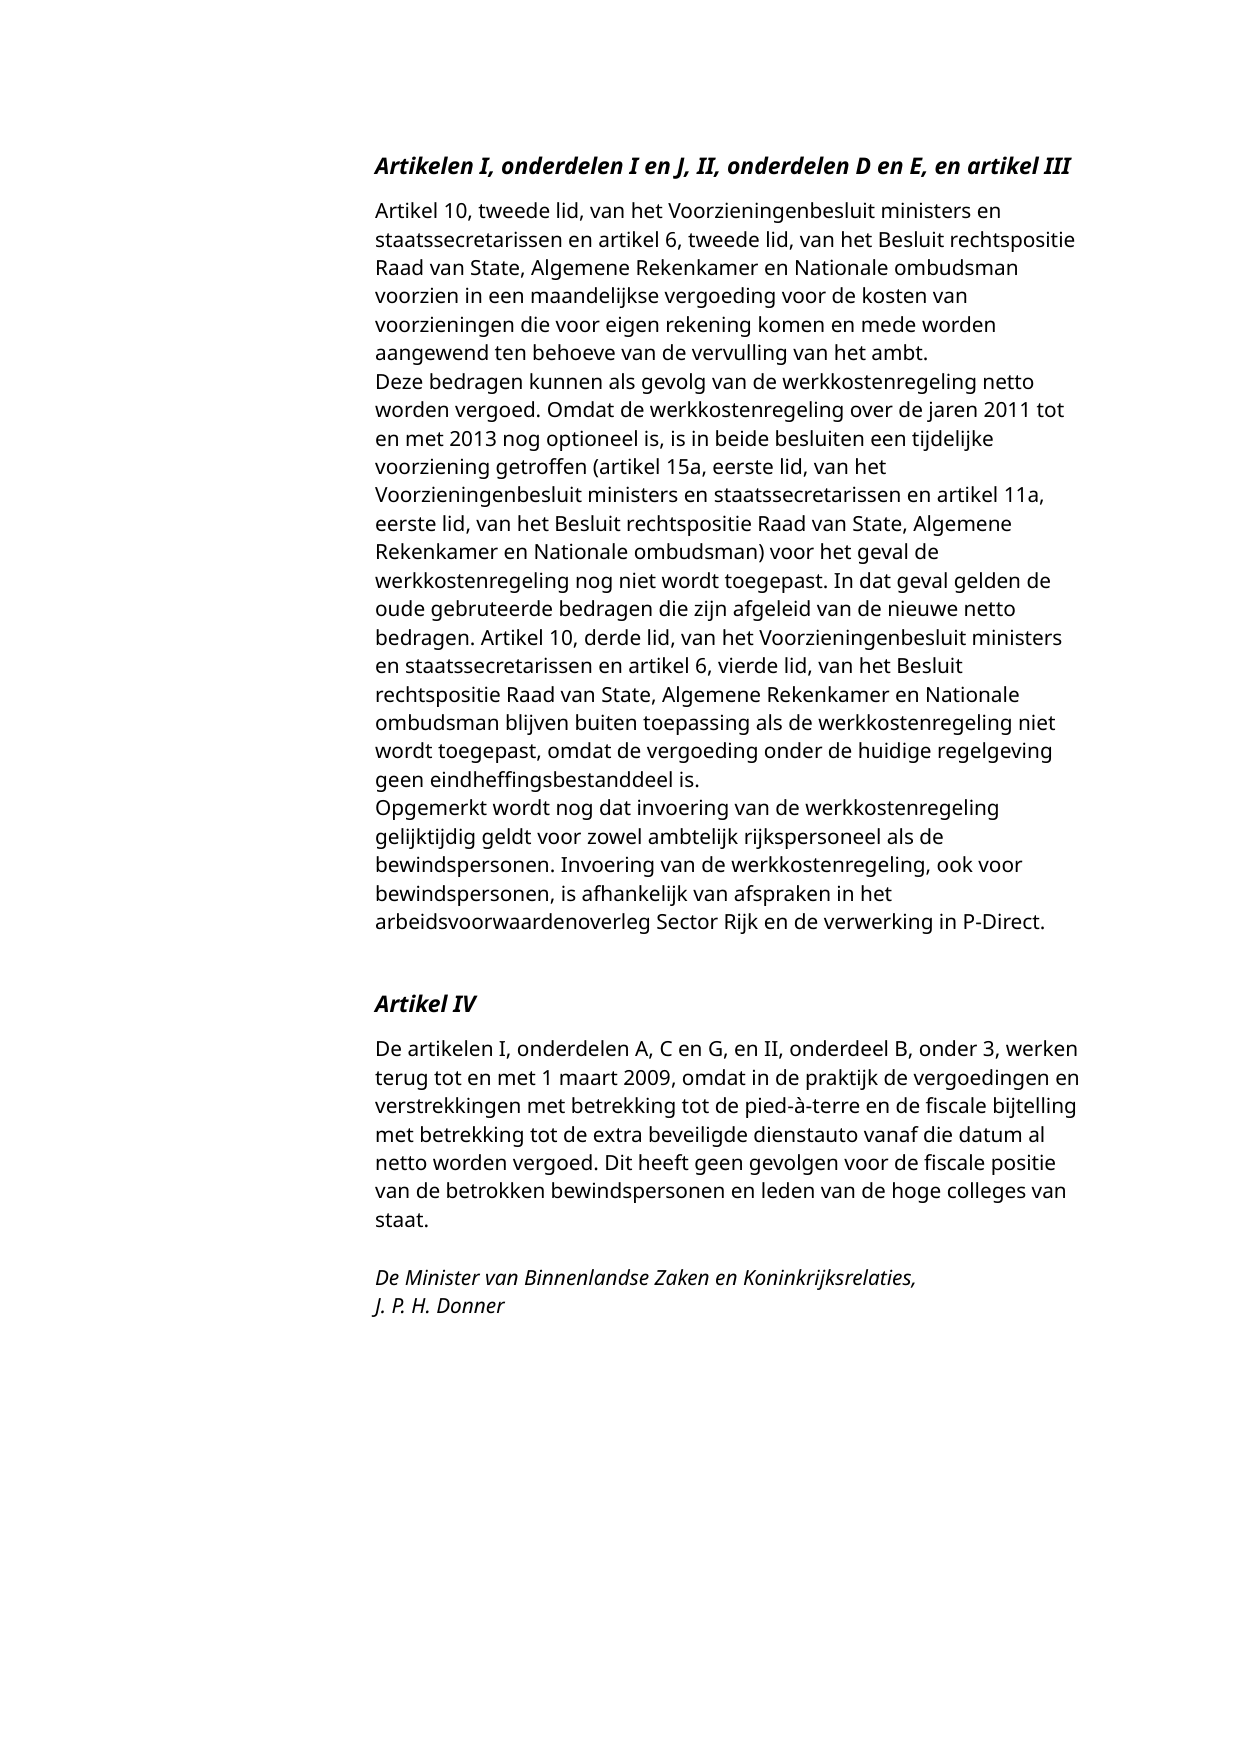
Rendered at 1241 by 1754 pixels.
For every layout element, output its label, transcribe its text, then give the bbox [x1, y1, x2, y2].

text Deze bedragen kunnen als gevolg van de werkkostenregeling netto worden vergoed. Omdat de werkkostenregeling over de jaren 2011 tot en met 2013 nog optioneel is, is in beide besluiten een tijdelijke voorziening getroffen (artikel 15a, eerste lid, van het Voorzieningenbesluit ministers en staatssecretarissen en artikel 11a, eerste lid, van het Besluit rechtspositie Raad van State, Algemene Rekenkamer en Nationale ombudsman) voor het geval de werkkostenregeling nog niet wordt toegepast. In dat geval gelden de oude gebruteerde bedragen die zijn afgeleid van de nieuwe netto bedragen. Artikel 10, derde lid, van het Voorzieningenbesluit ministers en staatssecretarissen en artikel 6, vierde lid, van het Besluit rechtspositie Raad van State, Algemene Rekenkamer en Nationale ombudsman blijven buiten toepassing als de werkkostenregeling niet wordt toegepast, omdat de vergoeding onder de huidige regelgeving geen eindheffingsbestanddeel is. [375, 367, 1090, 793]
text J. P. H. Donner [375, 1291, 1090, 1320]
subtitle Artikelen I, onderdelen I en J, II, onderdelen D en E, en artikel III [375, 150, 1090, 181]
text Artikel 10, tweede lid, van het Voorzieningenbesluit ministers en staatssecretarissen en artikel 6, tweede lid, van het Besluit rechtspositie Raad van State, Algemene Rekenkamer en Nationale ombudsman voorzien in een maandelijkse vergoeding voor de kosten van voorzieningen die voor eigen rekening komen en mede worden aangewend ten behoeve van de vervulling van het ambt. [375, 196, 1090, 367]
text De artikelen I, onderdelen A, C en G, en II, onderdeel B, onder 3, werken terug tot en met 1 maart 2009, omdat in de praktijk de vergoedingen en verstrekkingen met betrekking tot de pied-à-terre en de fiscale bijtelling met betrekking tot de extra beveiligde dienstauto vanaf die datum al netto worden vergoed. Dit heeft geen gevolgen voor de fiscale positie van de betrokken bewindspersonen en leden van de hoge colleges van staat. [375, 1034, 1090, 1233]
subtitle Artikel IV [375, 988, 1090, 1019]
text Opgemerkt wordt nog dat invoering van de werkkostenregeling gelijktijdig geldt voor zowel ambtelijk rijkspersoneel als de bewindspersonen. Invoering van de werkkostenregeling, ook voor bewindspersonen, is afhankelijk van afspraken in het arbeidsvoorwaardenoverleg Sector Rijk en de verwerking in P-Direct. [375, 793, 1090, 936]
text De Minister van Binnenlandse Zaken en Koninkrijksrelaties, [375, 1263, 1090, 1291]
